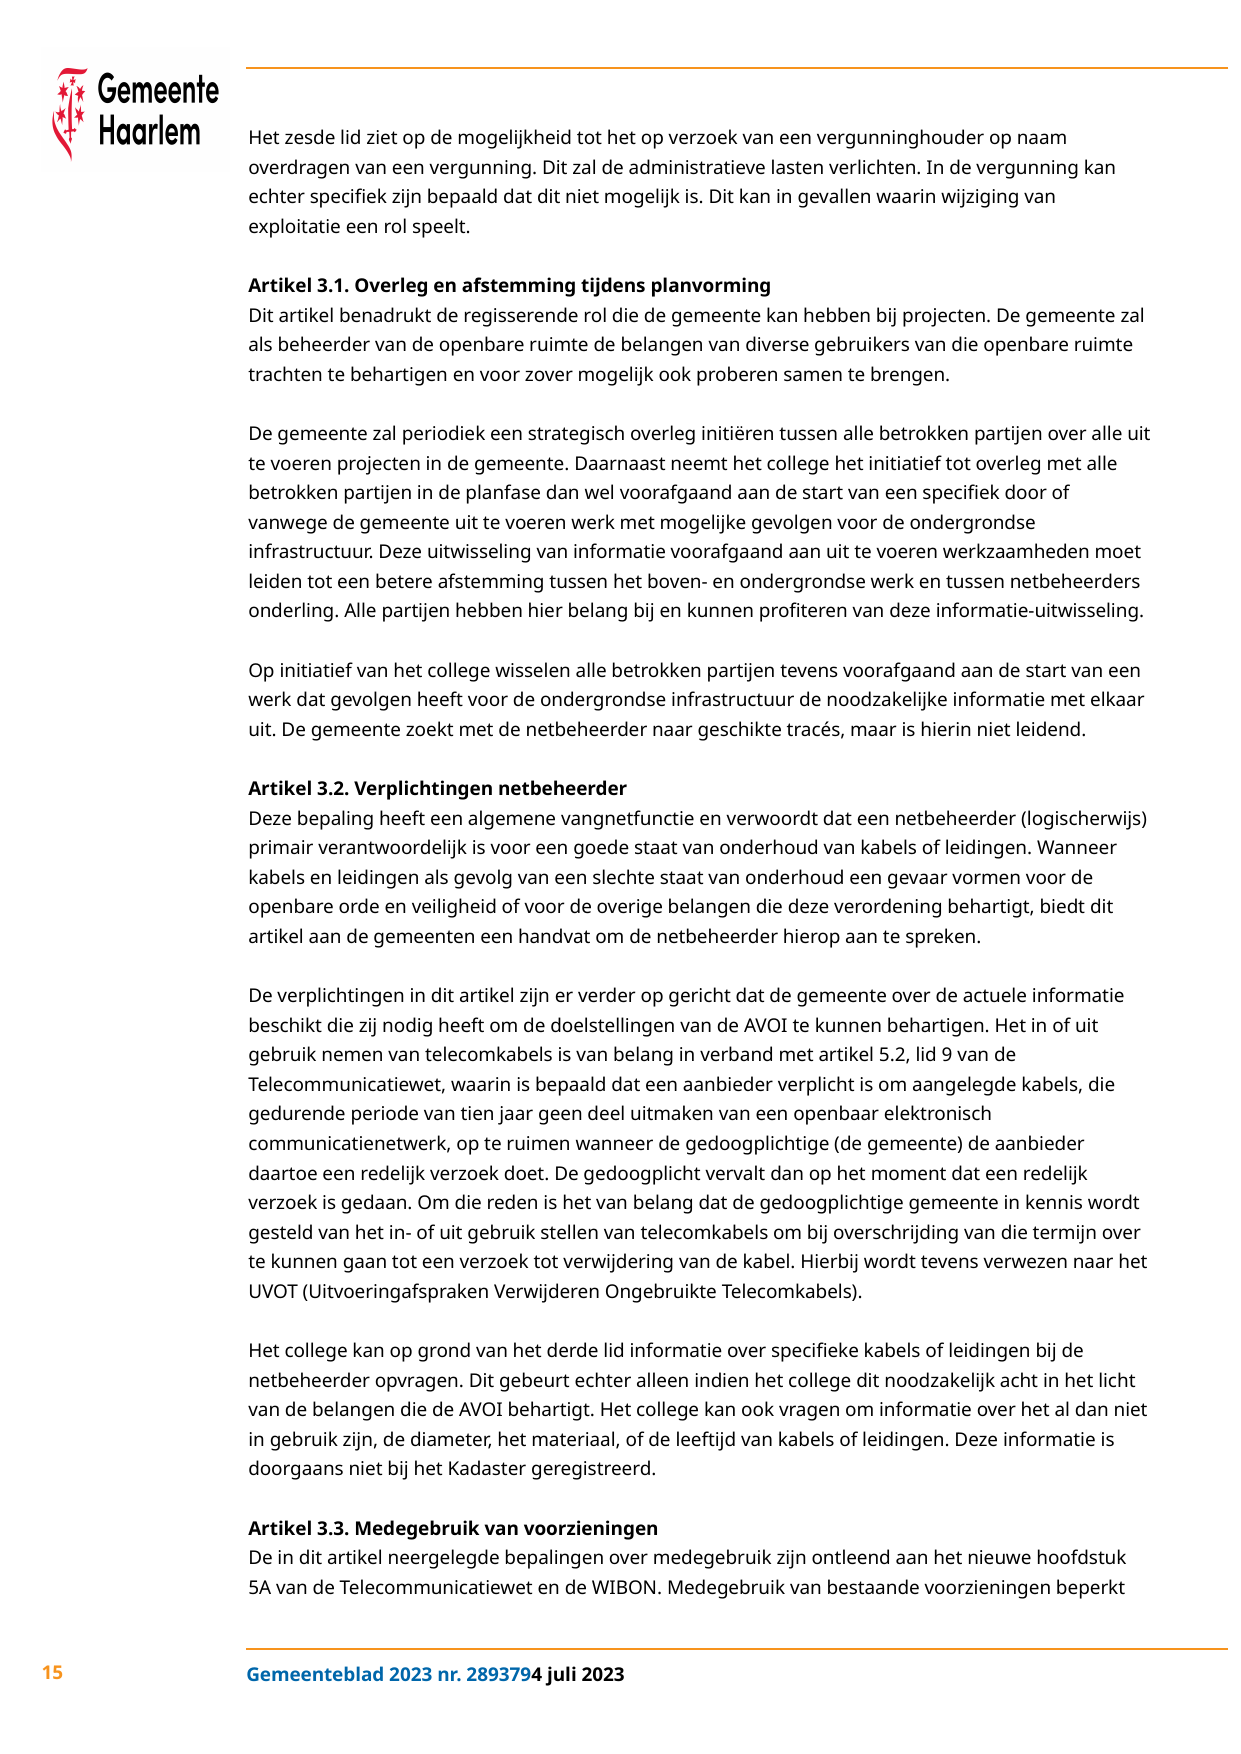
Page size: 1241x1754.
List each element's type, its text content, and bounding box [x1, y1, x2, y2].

text Artikel 3.2. Verplichtingen netbeheerder [248, 775, 1152, 801]
text Artikel 3.3. Medegebruik van voorzieningen [248, 1515, 1152, 1541]
text Het college kan op grond van het derde lid informatie over specifieke kabels of leidingen bij de netbeheerder opvragen. Dit gebeurt echter alleen indien het college dit noodzakelijk acht in het licht van de belangen die de AVOI behartigt. Het college kan ook vragen om informatie over het al dan niet in gebruik zijn, de diameter, het materiaal, of de leeftijd van kabels of leidingen. Deze informatie is doorgaans niet bij het Kadaster geregistreerd. [248, 1337, 1152, 1481]
text De gemeente zal periodiek een strategisch overleg initiëren tussen alle betrokken partijen over alle uit te voeren projecten in de gemeente. Daarnaast neemt het college het initiatief tot overleg met alle betrokken partijen in de planfase dan wel voorafgaand aan de start van een specifiek door of vanwege de gemeente uit te voeren werk met mogelijke gevolgen voor de ondergrondse infrastructuur. Deze uitwisseling van informatie voorafgaand aan uit te voeren werkzaamheden moet leiden tot een betere afstemming tussen het boven- en ondergrondse werk en tussen netbeheerders onderling. Alle partijen hebben hier belang bij en kunnen profiteren van deze informatie-uitwisseling. [248, 420, 1152, 623]
text Het zesde lid ziet op de mogelijkheid tot het op verzoek van een vergunninghouder op naam overdragen van een vergunning. Dit zal de administratieve lasten verlichten. In de vergunning kan echter specifiek zijn bepaald dat dit niet mogelijk is. Dit kan in gevallen waarin wijziging van exploitatie een rol speelt. [248, 124, 1152, 239]
text Deze bepaling heeft een algemene vangnetfunctie en verwoordt dat een netbeheerder (logischerwijs) primair verantwoordelijk is voor een goede staat van onderhoud van kabels of leidingen. Wanneer kabels en leidingen als gevolg van een slechte staat van onderhoud een gevaar vormen voor de openbare orde en veiligheid of voor de overige belangen die deze verordening behartigt, biedt dit artikel aan de gemeenten een handvat om de netbeheerder hierop aan te spreken. [248, 805, 1152, 949]
text De verplichtingen in dit artikel zijn er verder op gericht dat de gemeente over de actuele informatie beschikt die zij nodig heeft om de doelstellingen van de AVOI te kunnen behartigen. Het in of uit gebruik nemen van telecomkabels is van belang in verband met artikel 5.2, lid 9 van de Telecommunicatiewet, waarin is bepaald dat een aanbieder verplicht is om aangelegde kabels, die gedurende periode van tien jaar geen deel uitmaken van een openbaar elektronisch communicatienetwerk, op te ruimen wanneer de gedoogplichtige (de gemeente) de aanbieder daartoe een redelijk verzoek doet. De gedoogplicht vervalt dan op het moment dat een redelijk verzoek is gedaan. Om die reden is het van belang dat de gedoogplichtige gemeente in kennis wordt gesteld van het in- of uit gebruik stellen van telecomkabels om bij overschrijding van die termijn over te kunnen gaan tot een verzoek tot verwijdering van de kabel. Hierbij wordt tevens verwezen naar het UVOT (Uitvoeringafspraken Verwijderen Ongebruikte Telecomkabels). [248, 982, 1152, 1304]
text Artikel 3.1. Overleg en afstemming tijdens planvorming [248, 272, 1152, 298]
text Op initiatief van het college wisselen alle betrokken partijen tevens voorafgaand aan de start van een werk dat gevolgen heeft voor de ondergrondse infrastructuur de noodzakelijke informatie met elkaar uit. De gemeente zoekt met de netbeheerder naar geschikte tracés, maar is hierin niet leidend. [248, 657, 1152, 742]
text Dit artikel benadrukt de regisserende rol die de gemeente kan hebben bij projecten. De gemeente zal als beheerder van de openbare ruimte de belangen van diverse gebruikers van die openbare ruimte trachten te behartigen en voor zover mogelijk ook proberen samen te brengen. [248, 302, 1152, 387]
picture [41, 47, 231, 172]
text De in dit artikel neergelegde bepalingen over medegebruik zijn ontleend aan het nieuwe hoofdstuk 5A van de Telecommunicatiewet en de WIBON. Medegebruik van bestaande voorzieningen beperkt [248, 1544, 1152, 1600]
